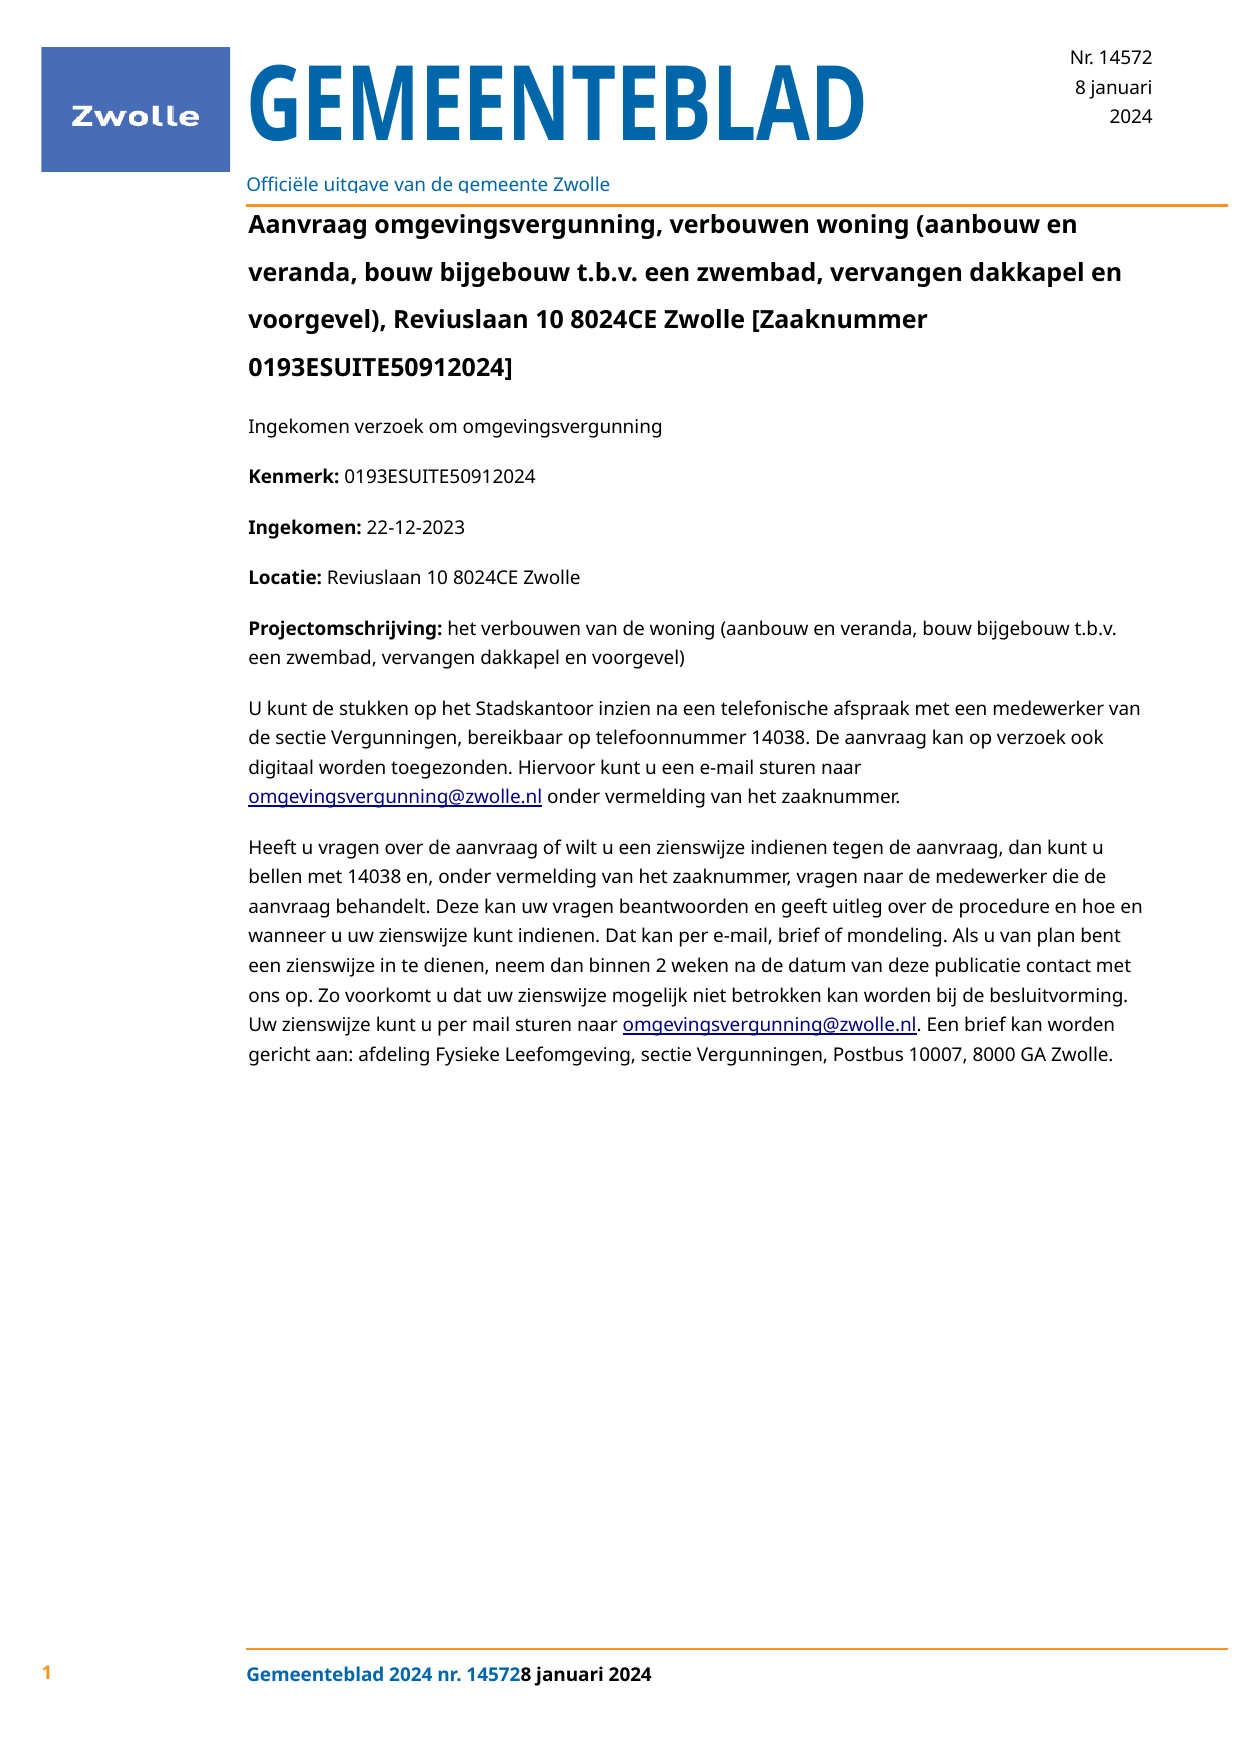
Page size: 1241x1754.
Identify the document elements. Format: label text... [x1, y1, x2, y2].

picture [41, 47, 231, 172]
text Locatie: Reviuslaan 10 8024CE Zwolle [248, 564, 1152, 590]
text Kenmerk: 0193ESUITE50912024 [248, 463, 1152, 489]
text U kunt de stukken op het Stadskantoor inzien na een telefonische afspraak met een medewerker van de sectie Vergunningen, bereikbaar op telefoonnummer 14038. De aanvraag kan op verzoek ook digitaal worden toegezonden. Hiervoor kunt u een e-mail sturen naar omgevingsvergunning@zwolle.nl onder vermelding van het zaaknummer. [248, 695, 1152, 809]
text Ingekomen: 22-12-2023 [248, 514, 1152, 540]
text Heeft u vragen over de aanvraag of wilt u een zienswijze indienen tegen de aanvraag, dan kunt u bellen met 14038 en, onder vermelding van het zaaknummer, vragen naar de medewerker die de aanvraag behandelt. Deze kan uw vragen beantwoorden en geeft uitleg over de procedure en hoe en wanneer u uw zienswijze kunt indienen. Dat kan per e-mail, brief of mondeling. Als u van plan bent een zienswijze in te dienen, neem dan binnen 2 weken na de datum van deze publicatie contact met ons op. Zo voorkomt u dat uw zienswijze mogelijk niet betrokken kan worden bij de besluitvorming. Uw zienswijze kunt u per mail sturen naar omgevingsvergunning@zwolle.nl. Een brief kan worden gericht aan: afdeling Fysieke Leefomgeving, sectie Vergunningen, Postbus 10007, 8000 GA Zwolle. [248, 834, 1152, 1067]
text Ingekomen verzoek om omgevingsvergunning [248, 413, 1152, 439]
text Aanvraag omgevingsvergunning, verbouwen woning (aanbouw en veranda, bouw bijgebouw t.b.v. een zwembad, vervangen dakkapel en voorgevel), Reviuslaan 10 8024CE Zwolle [Zaaknummer 0193ESUITE50912024] [248, 207, 1152, 384]
text Projectomschrijving: het verbouwen van de woning (aanbouw en veranda, bouw bijgebouw t.b.v. een zwembad, vervangen dakkapel en voorgevel) [248, 615, 1152, 670]
